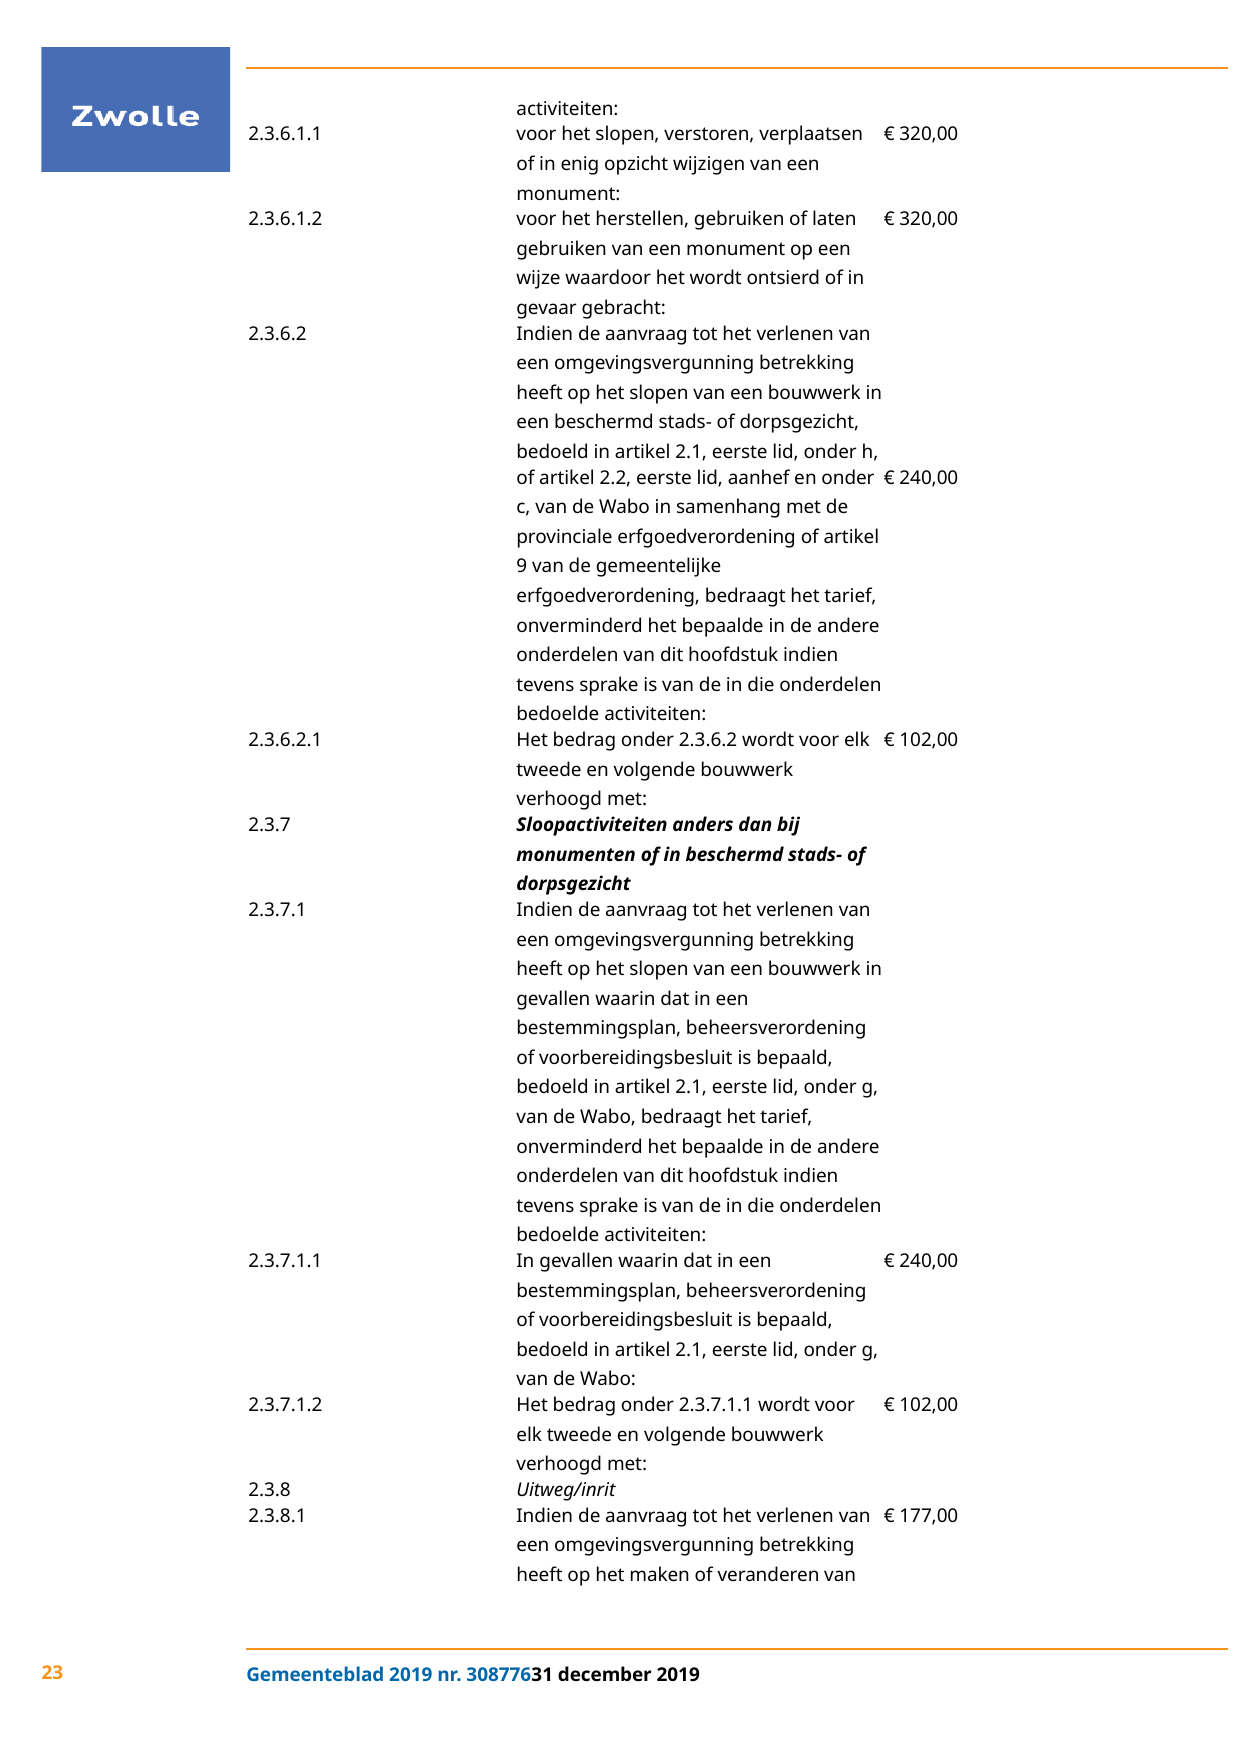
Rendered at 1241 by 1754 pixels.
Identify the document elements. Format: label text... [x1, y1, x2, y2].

table_cell [248, 95, 516, 121]
table_cell Uitweg/inrit [516, 1476, 883, 1502]
table_cell [884, 95, 1152, 121]
table_cell Het bedrag onder 2.3.7.1.1 wordt voor elk tweede en volgende bouwwerk verhoogd met: [516, 1391, 883, 1476]
table_cell 2.3.6.2.1 [248, 726, 516, 811]
table_cell € 240,00 [884, 464, 1152, 726]
table_cell [884, 1476, 1152, 1502]
table_cell 2.3.6.1.2 [248, 205, 516, 320]
table_cell Het bedrag onder 2.3.6.2 wordt voor elk tweede en volgende bouwwerk verhoogd met: [516, 726, 883, 811]
table_cell € 320,00 [884, 121, 1152, 205]
table_cell Sloopactiviteiten anders dan bij monumenten of in beschermd stads- of dorpsgezicht [516, 811, 883, 896]
table_cell voor het herstellen, gebruiken of laten gebruiken van een monument op een wijze waardoor het wordt ontsierd of in gevaar gebracht: [516, 205, 883, 320]
table_cell € 102,00 [884, 1391, 1152, 1476]
table_cell 2.3.6.1.1 [248, 121, 516, 205]
table_cell € 240,00 [884, 1247, 1152, 1391]
table_cell [884, 320, 1152, 464]
table_cell [248, 464, 516, 726]
table_cell € 177,00 [884, 1502, 1152, 1587]
picture [41, 47, 231, 172]
table_cell of artikel 2.2, eerste lid, aanhef en onder c, van de Wabo in samenhang met de provinciale erfgoedverordening of artikel 9 van de gemeentelijke erfgoedverordening, bedraagt het tarief, onverminderd het bepaalde in de andere onderdelen van dit hoofdstuk indien tevens sprake is van de in die onderdelen bedoelde activiteiten: [516, 464, 883, 726]
table_cell 2.3.7.1.2 [248, 1391, 516, 1476]
table_cell [884, 896, 1152, 1247]
table_cell € 320,00 [884, 205, 1152, 320]
table_cell In gevallen waarin dat in een bestemmingsplan, beheersverordening of voorbereidingsbesluit is bepaald, bedoeld in artikel 2.1, eerste lid, onder g, van de Wabo: [516, 1247, 883, 1391]
table_cell 2.3.6.2 [248, 320, 516, 464]
table_cell 2.3.8 [248, 1476, 516, 1502]
table_cell activiteiten: [516, 95, 883, 121]
table_cell [884, 811, 1152, 896]
table_cell 2.3.7 [248, 811, 516, 896]
table_cell Indien de aanvraag tot het verlenen van een omgevingsvergunning betrekking heeft op het maken of veranderen van [516, 1502, 883, 1587]
table_cell 2.3.7.1.1 [248, 1247, 516, 1391]
table_cell Indien de aanvraag tot het verlenen van een omgevingsvergunning betrekking heeft op het slopen van een bouwwerk in een beschermd stads- of dorpsgezicht, bedoeld in artikel 2.1, eerste lid, onder h, [516, 320, 883, 464]
table_cell voor het slopen, verstoren, verplaatsen of in enig opzicht wijzigen van een monument: [516, 121, 883, 205]
table_cell Indien de aanvraag tot het verlenen van een omgevingsvergunning betrekking heeft op het slopen van een bouwwerk in gevallen waarin dat in een bestemmingsplan, beheersverordening of voorbereidingsbesluit is bepaald, bedoeld in artikel 2.1, eerste lid, onder g, van de Wabo, bedraagt het tarief, onverminderd het bepaalde in de andere onderdelen van dit hoofdstuk indien tevens sprake is van de in die onderdelen bedoelde activiteiten: [516, 896, 883, 1247]
table_cell € 102,00 [884, 726, 1152, 811]
table_cell 2.3.8.1 [248, 1502, 516, 1587]
table_cell 2.3.7.1 [248, 896, 516, 1247]
